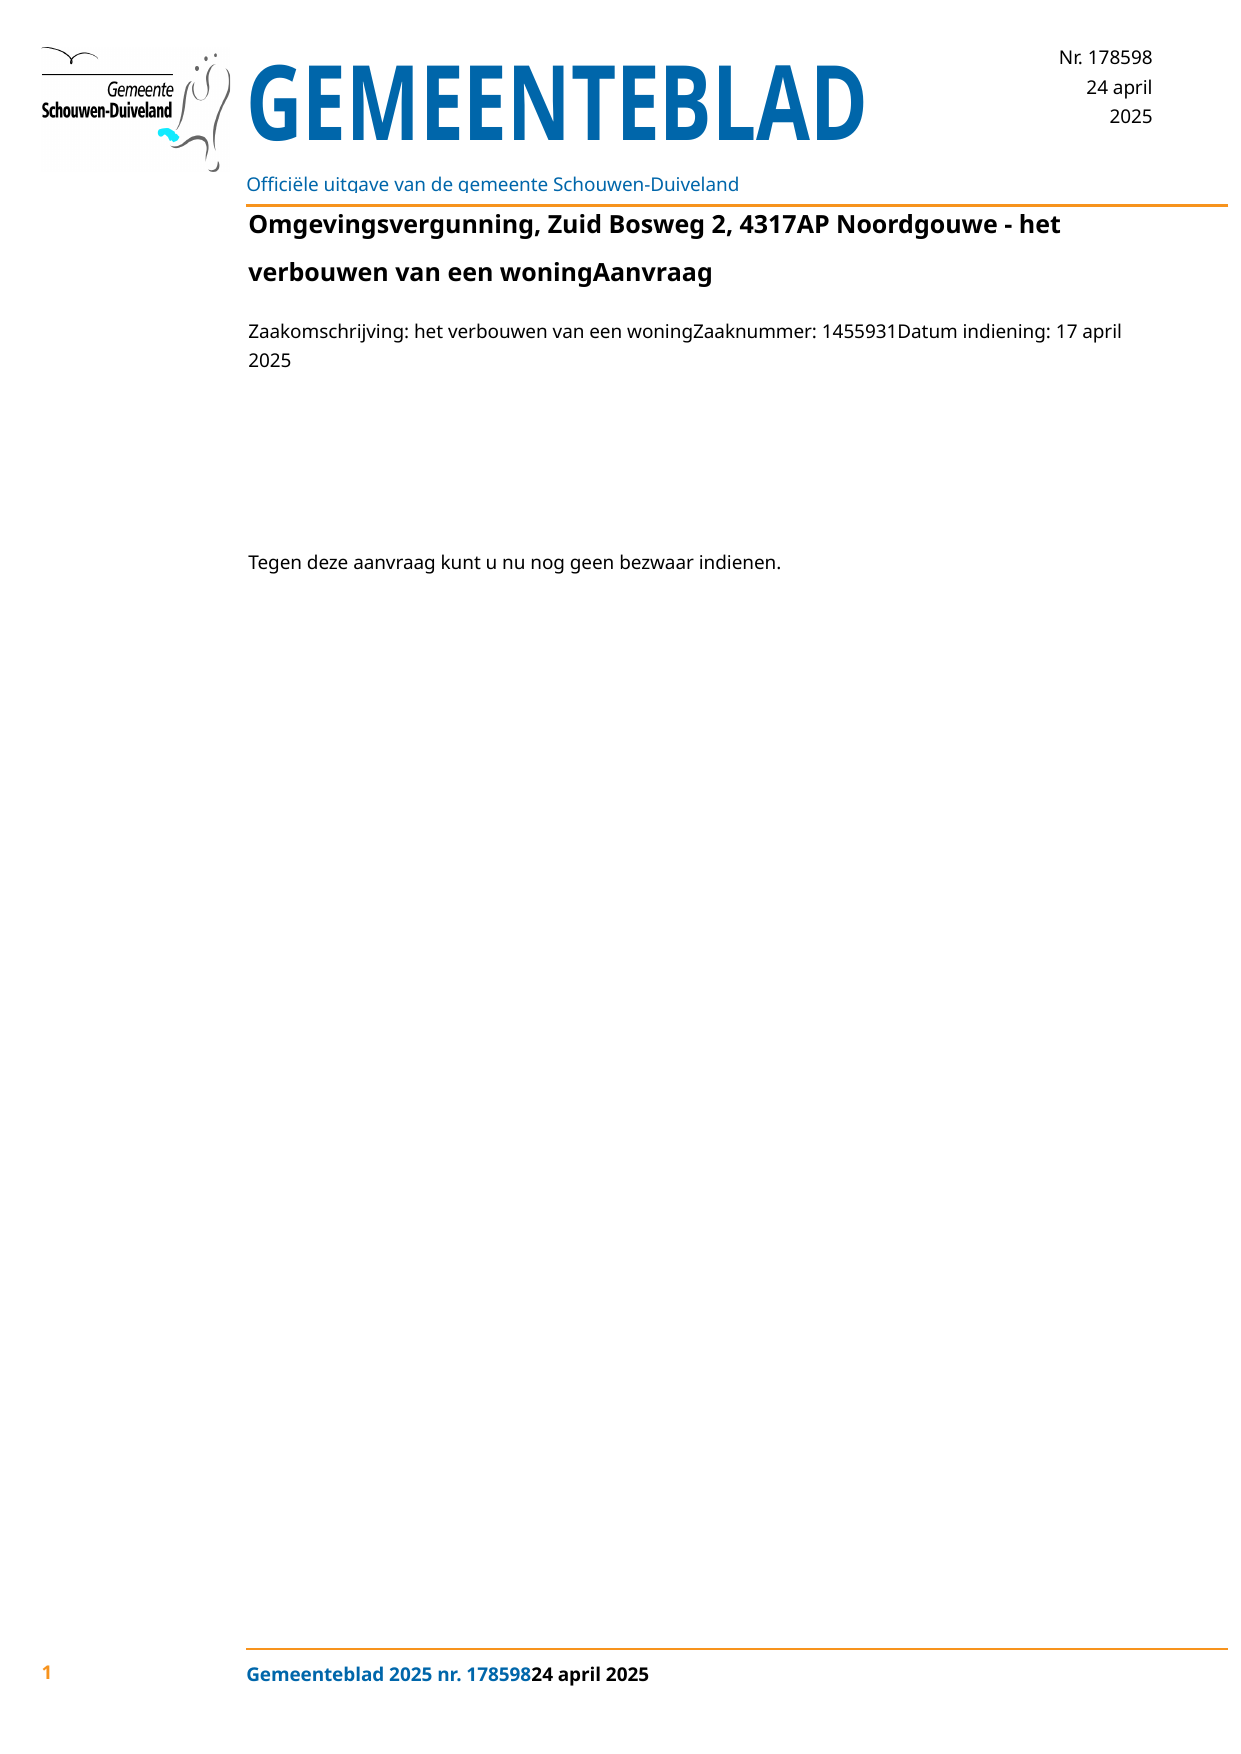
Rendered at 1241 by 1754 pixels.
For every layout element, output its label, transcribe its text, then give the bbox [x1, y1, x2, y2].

text Zaakomschrijving: het verbouwen van een woningZaaknummer: 1455931Datum indiening: 17 april 2025 [248, 318, 1152, 373]
picture [41, 47, 231, 172]
text Omgevingsvergunning, Zuid Bosweg 2, 4317AP Noordgouwe - het verbouwen van een woningAanvraag [248, 207, 1152, 288]
text Tegen deze aanvraag kunt u nu nog geen bezwaar indienen. [248, 549, 1152, 575]
